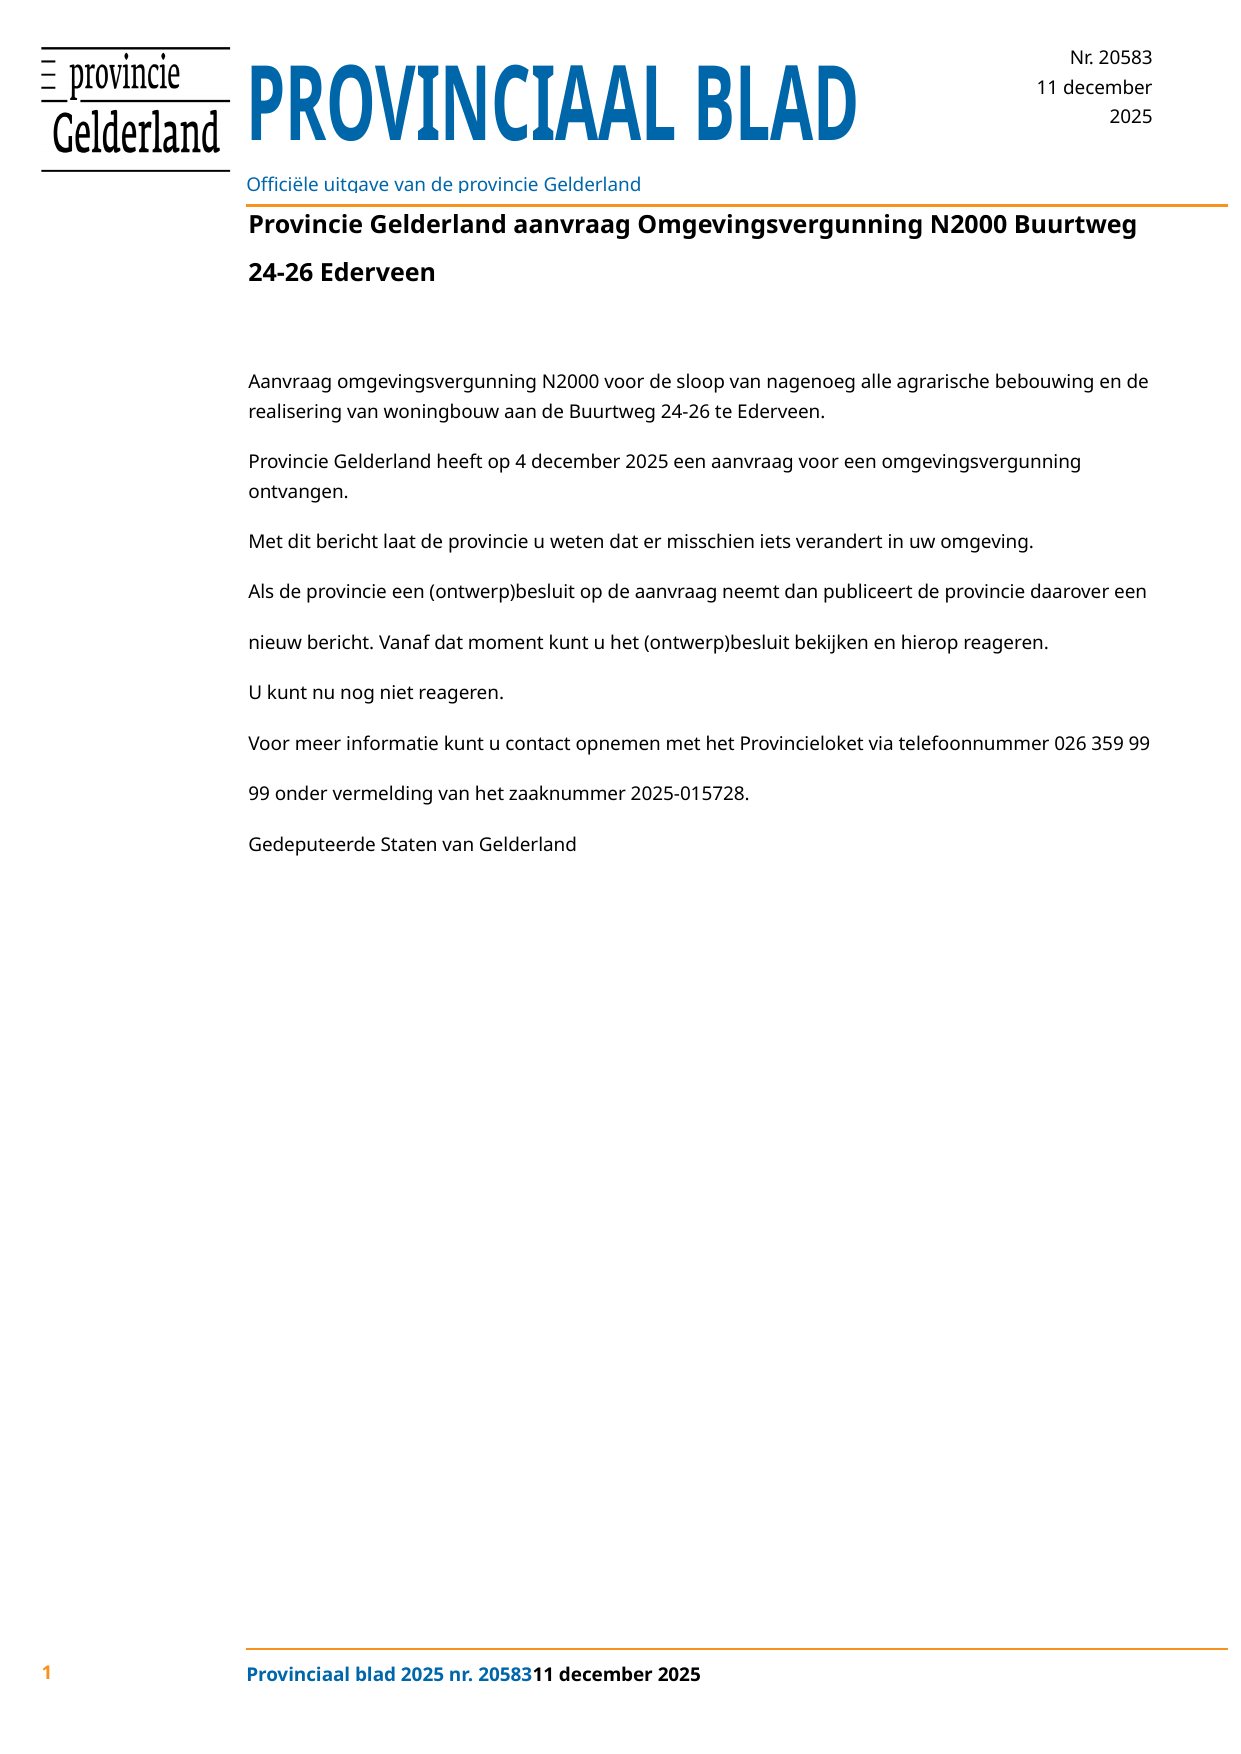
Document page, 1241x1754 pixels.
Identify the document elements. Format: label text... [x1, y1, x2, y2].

text Provincie Gelderland heeft op 4 december 2025 een aanvraag voor een omgevingsvergunning ontvangen. [248, 448, 1152, 504]
text Aanvraag omgevingsvergunning N2000 voor de sloop van nagenoeg alle agrarische bebouwing en de realisering van woningbouw aan de Buurtweg 24-26 te Ederveen. [248, 368, 1152, 424]
text Als de provincie een (ontwerp)besluit op de aanvraag neemt dan publiceert de provincie daarover een [248, 579, 1152, 604]
text Met dit bericht laat de provincie u weten dat er misschien iets verandert in uw omgeving. [248, 528, 1152, 554]
text U kunt nu nog niet reageren. [248, 679, 1152, 705]
text Gedeputeerde Staten van Gelderland [248, 831, 1152, 857]
text nieuw bericht. Vanaf dat moment kunt u het (ontwerp)besluit bekijken en hierop reageren. [248, 629, 1152, 655]
text Voor meer informatie kunt u contact opnemen met het Provincieloket via telefoonnummer 026 359 99 [248, 730, 1152, 756]
text 99 onder vermelding van het zaaknummer 2025-015728. [248, 780, 1152, 806]
text Provincie Gelderland aanvraag Omgevingsvergunning N2000 Buurtweg 24-26 Ederveen [248, 207, 1152, 288]
picture [41, 47, 231, 172]
